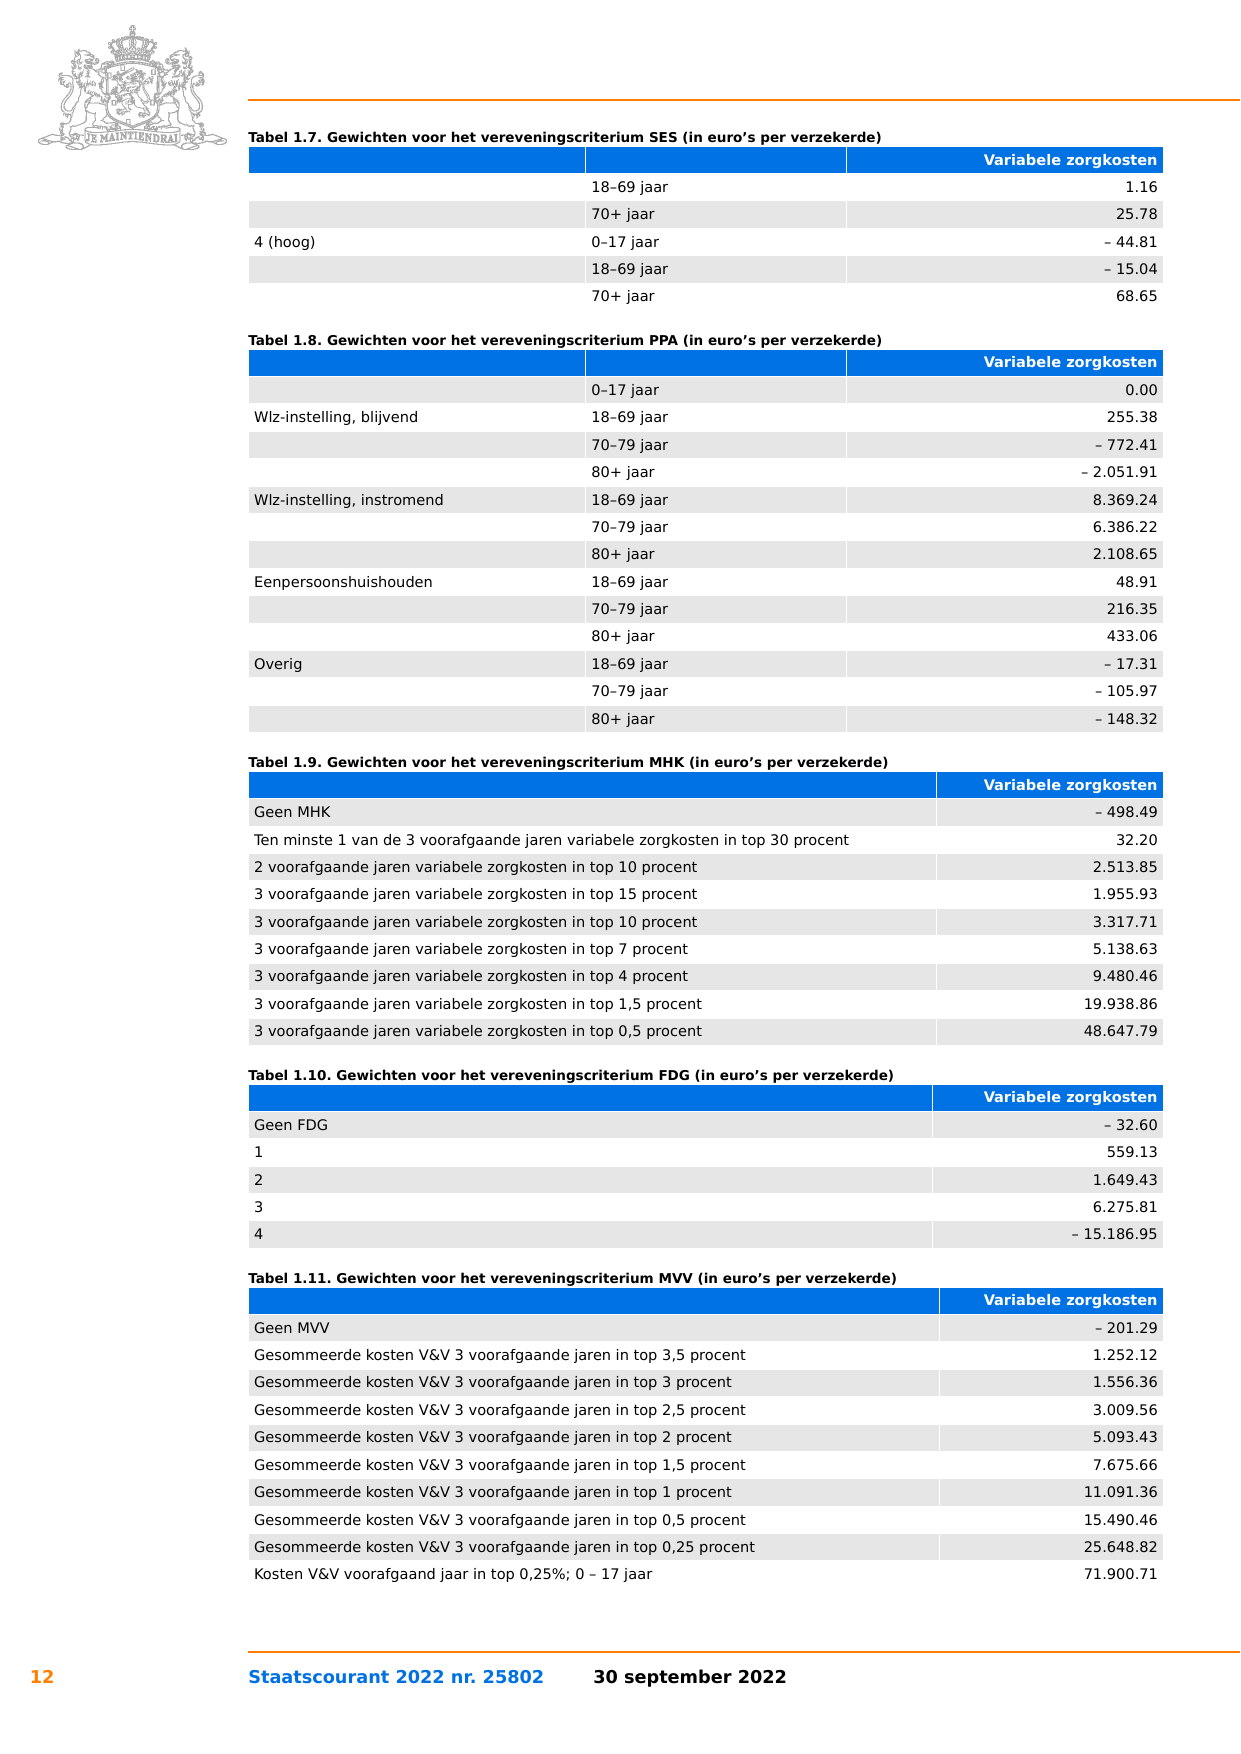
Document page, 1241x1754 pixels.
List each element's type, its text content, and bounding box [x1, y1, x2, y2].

table_cell 2.513.85 [937, 854, 1163, 880]
table_cell 18–69 jaar [586, 651, 846, 677]
table_cell 2 voorafgaande jaren variabele zorgkosten in top 10 procent [249, 854, 936, 880]
table_cell Gesommeerde kosten V&V 3 voorafgaande jaren in top 3 procent [249, 1370, 939, 1396]
table_cell 48.647.79 [937, 1019, 1163, 1045]
table_cell [249, 679, 585, 705]
table_cell 1.556.36 [940, 1370, 1163, 1396]
table_cell 18–69 jaar [586, 569, 846, 595]
table_cell – 498.49 [937, 799, 1163, 826]
table_cell 3.009.56 [940, 1397, 1163, 1423]
table_cell 18–69 jaar [586, 174, 846, 200]
table_cell 11.091.36 [940, 1479, 1163, 1506]
table_cell 25.78 [847, 201, 1163, 228]
table_header Tabel 1.9. Gewichten voor het vereveningscriterium MHK (in euro’s per verzekerde) [248, 755, 1163, 771]
table_cell 3 voorafgaande jaren variabele zorgkosten in top 15 procent [249, 881, 936, 908]
table_cell Gesommeerde kosten V&V 3 voorafgaande jaren in top 1 procent [249, 1479, 939, 1506]
table_cell 1.252.12 [940, 1342, 1163, 1369]
table_cell 3 voorafgaande jaren variabele zorgkosten in top 1,5 procent [249, 991, 936, 1017]
table_cell – 148.32 [847, 706, 1163, 732]
table_cell [249, 350, 585, 376]
table_cell 3 voorafgaande jaren variabele zorgkosten in top 4 procent [249, 964, 936, 990]
table_cell Gesommeerde kosten V&V 3 voorafgaande jaren in top 1,5 procent [249, 1452, 939, 1478]
table_cell 80+ jaar [586, 624, 846, 650]
table_cell 6.275.81 [933, 1194, 1163, 1220]
table_cell [249, 147, 585, 173]
table_cell 70–79 jaar [586, 432, 846, 458]
table_cell 18–69 jaar [586, 405, 846, 431]
table_cell 0–17 jaar [586, 377, 846, 403]
table_cell [249, 1085, 932, 1111]
table_cell – 44.81 [847, 229, 1163, 255]
table_cell 3 voorafgaande jaren variabele zorgkosten in top 0,5 procent [249, 1019, 936, 1045]
table_cell 255.38 [847, 405, 1163, 431]
table_cell 18–69 jaar [586, 487, 846, 513]
table_cell 25.648.82 [940, 1534, 1163, 1560]
table_cell 2.108.65 [847, 541, 1163, 568]
table_cell 71.900.71 [940, 1561, 1163, 1588]
table_cell 68.65 [847, 284, 1163, 310]
table_cell – 32.60 [933, 1112, 1163, 1138]
table_cell – 15.04 [847, 256, 1163, 283]
table_cell 1.955.93 [937, 881, 1163, 908]
table_cell 216.35 [847, 596, 1163, 623]
table_cell 1 [249, 1139, 932, 1166]
table_cell 3 voorafgaande jaren variabele zorgkosten in top 10 procent [249, 909, 936, 935]
table_cell [249, 201, 585, 228]
table_cell [249, 772, 936, 798]
table_cell 70+ jaar [586, 284, 846, 310]
table_cell 70–79 jaar [586, 679, 846, 705]
table_cell 3 [249, 1194, 932, 1220]
table_cell – 772.41 [847, 432, 1163, 458]
table_cell 1.649.43 [933, 1167, 1163, 1193]
table_header Tabel 1.10. Gewichten voor het vereveningscriterium FDG (in euro’s per verzekerde) [248, 1068, 1163, 1083]
table_cell [249, 514, 585, 540]
table_cell 15.490.46 [940, 1507, 1163, 1533]
table_cell 19.938.86 [937, 991, 1163, 1017]
table_cell Variabele zorgkosten [940, 1288, 1163, 1314]
table_cell 70–79 jaar [586, 514, 846, 540]
table_cell Geen MHK [249, 799, 936, 826]
table_cell 3 voorafgaande jaren variabele zorgkosten in top 7 procent [249, 936, 936, 963]
table_cell [249, 284, 585, 310]
table_cell Kosten V&V voorafgaand jaar in top 0,25%; 0 – 17 jaar [249, 1561, 939, 1588]
table_cell [249, 624, 585, 650]
table_cell Gesommeerde kosten V&V 3 voorafgaande jaren in top 0,25 procent [249, 1534, 939, 1560]
table_cell [249, 459, 585, 486]
table_cell Overig [249, 651, 585, 677]
table_cell – 105.97 [847, 679, 1163, 705]
table_cell 9.480.46 [937, 964, 1163, 990]
table_cell 5.138.63 [937, 936, 1163, 963]
table_cell – 2.051.91 [847, 459, 1163, 486]
table_cell 6.386.22 [847, 514, 1163, 540]
table_cell Eenpersoonshuishouden [249, 569, 585, 595]
table_cell [586, 350, 846, 376]
table_cell 0.00 [847, 377, 1163, 403]
table_cell Gesommeerde kosten V&V 3 voorafgaande jaren in top 2 procent [249, 1425, 939, 1451]
table_cell Wlz-instelling, blijvend [249, 405, 585, 431]
picture [38, 25, 227, 150]
table_cell 433.06 [847, 624, 1163, 650]
table_cell Variabele zorgkosten [937, 772, 1163, 798]
table_cell 80+ jaar [586, 541, 846, 568]
table_cell Ten minste 1 van de 3 voorafgaande jaren variabele zorgkosten in top 30 procent [249, 827, 936, 853]
table_cell – 201.29 [940, 1315, 1163, 1341]
table_cell Gesommeerde kosten V&V 3 voorafgaande jaren in top 0,5 procent [249, 1507, 939, 1533]
table_cell Wlz-instelling, instromend [249, 487, 585, 513]
table_cell [249, 596, 585, 623]
table_cell 80+ jaar [586, 459, 846, 486]
table_header Tabel 1.7. Gewichten voor het vereveningscriterium SES (in euro’s per verzekerde) [248, 130, 1163, 146]
table_cell 0–17 jaar [586, 229, 846, 255]
table_cell Variabele zorgkosten [847, 147, 1163, 173]
table_cell 7.675.66 [940, 1452, 1163, 1478]
table_cell [249, 377, 585, 403]
table_header Tabel 1.8. Gewichten voor het vereveningscriterium PPA (in euro’s per verzekerde) [248, 333, 1163, 349]
table_cell 5.093.43 [940, 1425, 1163, 1451]
table_cell [249, 174, 585, 200]
table_cell 18–69 jaar [586, 256, 846, 283]
table_cell 4 [249, 1221, 932, 1248]
table_cell – 17.31 [847, 651, 1163, 677]
table_cell Gesommeerde kosten V&V 3 voorafgaande jaren in top 2,5 procent [249, 1397, 939, 1423]
table_cell [249, 432, 585, 458]
table_cell 70–79 jaar [586, 596, 846, 623]
table_cell 1.16 [847, 174, 1163, 200]
table_cell 3.317.71 [937, 909, 1163, 935]
table_cell Geen FDG [249, 1112, 932, 1138]
table_cell 32.20 [937, 827, 1163, 853]
table_cell [249, 1288, 939, 1314]
table_cell 80+ jaar [586, 706, 846, 732]
table_cell 48.91 [847, 569, 1163, 595]
table_cell Gesommeerde kosten V&V 3 voorafgaande jaren in top 3,5 procent [249, 1342, 939, 1369]
table_cell [586, 147, 846, 173]
table_cell 8.369.24 [847, 487, 1163, 513]
table_cell Geen MVV [249, 1315, 939, 1341]
table_header Tabel 1.11. Gewichten voor het vereveningscriterium MVV (in euro’s per verzekerde) [248, 1271, 1163, 1286]
table_cell [249, 541, 585, 568]
table_cell Variabele zorgkosten [847, 350, 1163, 376]
table_cell 559.13 [933, 1139, 1163, 1166]
table_cell [249, 256, 585, 283]
table_cell 2 [249, 1167, 932, 1193]
table_cell – 15.186.95 [933, 1221, 1163, 1248]
table_cell 4 (hoog) [249, 229, 585, 255]
table_cell [249, 706, 585, 732]
table_cell 70+ jaar [586, 201, 846, 228]
table_cell Variabele zorgkosten [933, 1085, 1163, 1111]
